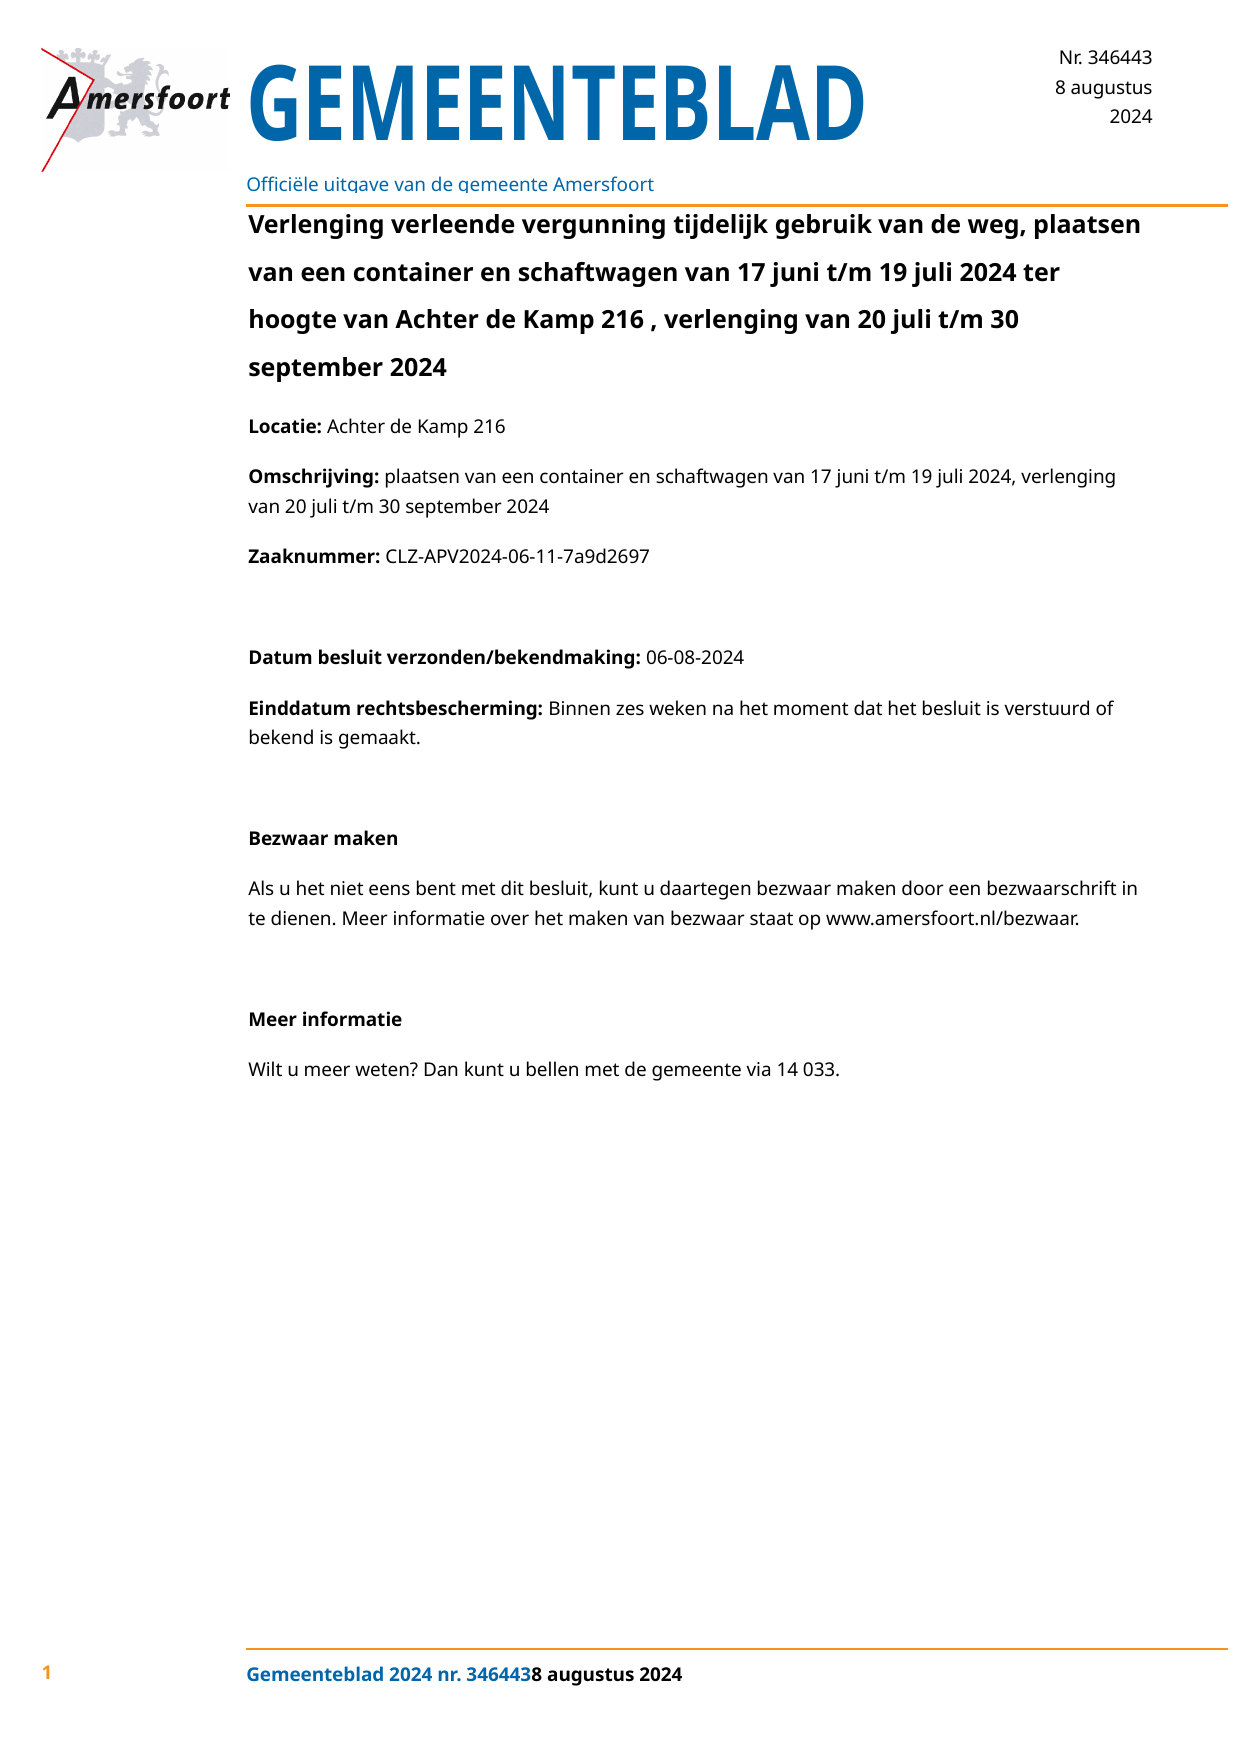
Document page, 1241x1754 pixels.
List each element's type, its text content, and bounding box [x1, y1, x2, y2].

text Wilt u meer weten? Dan kunt u bellen met de gemeente via 14 033. [248, 1056, 1152, 1082]
text Einddatum rechtsbescherming: Binnen zes weken na het moment dat het besluit is verstuurd of bekend is gemaakt. [248, 695, 1152, 750]
text Als u het niet eens bent met dit besluit, kunt u daartegen bezwaar maken door een bezwaarschrift in te dienen. Meer informatie over het maken van bezwaar staat op www.amersfoort.nl/bezwaar. [248, 876, 1152, 931]
text Zaaknummer: CLZ-APV2024-06-11-7a9d2697 [248, 543, 1152, 569]
picture [41, 47, 231, 172]
text Verlenging verleende vergunning tijdelijk gebruik van de weg, plaatsen van een container en schaftwagen van 17 juni t/m 19 juli 2024 ter hoogte van Achter de Kamp 216 , verlenging van 20 juli t/m 30 september 2024 [248, 207, 1152, 384]
text Omschrijving: plaatsen van een container en schaftwagen van 17 juni t/m 19 juli 2024, verlenging van 20 juli t/m 30 september 2024 [248, 463, 1152, 519]
text Locatie: Achter de Kamp 216 [248, 413, 1152, 439]
text Meer informatie [248, 1006, 1152, 1032]
text Datum besluit verzonden/bekendmaking: 06-08-2024 [248, 644, 1152, 670]
text Bezwaar maken [248, 825, 1152, 851]
